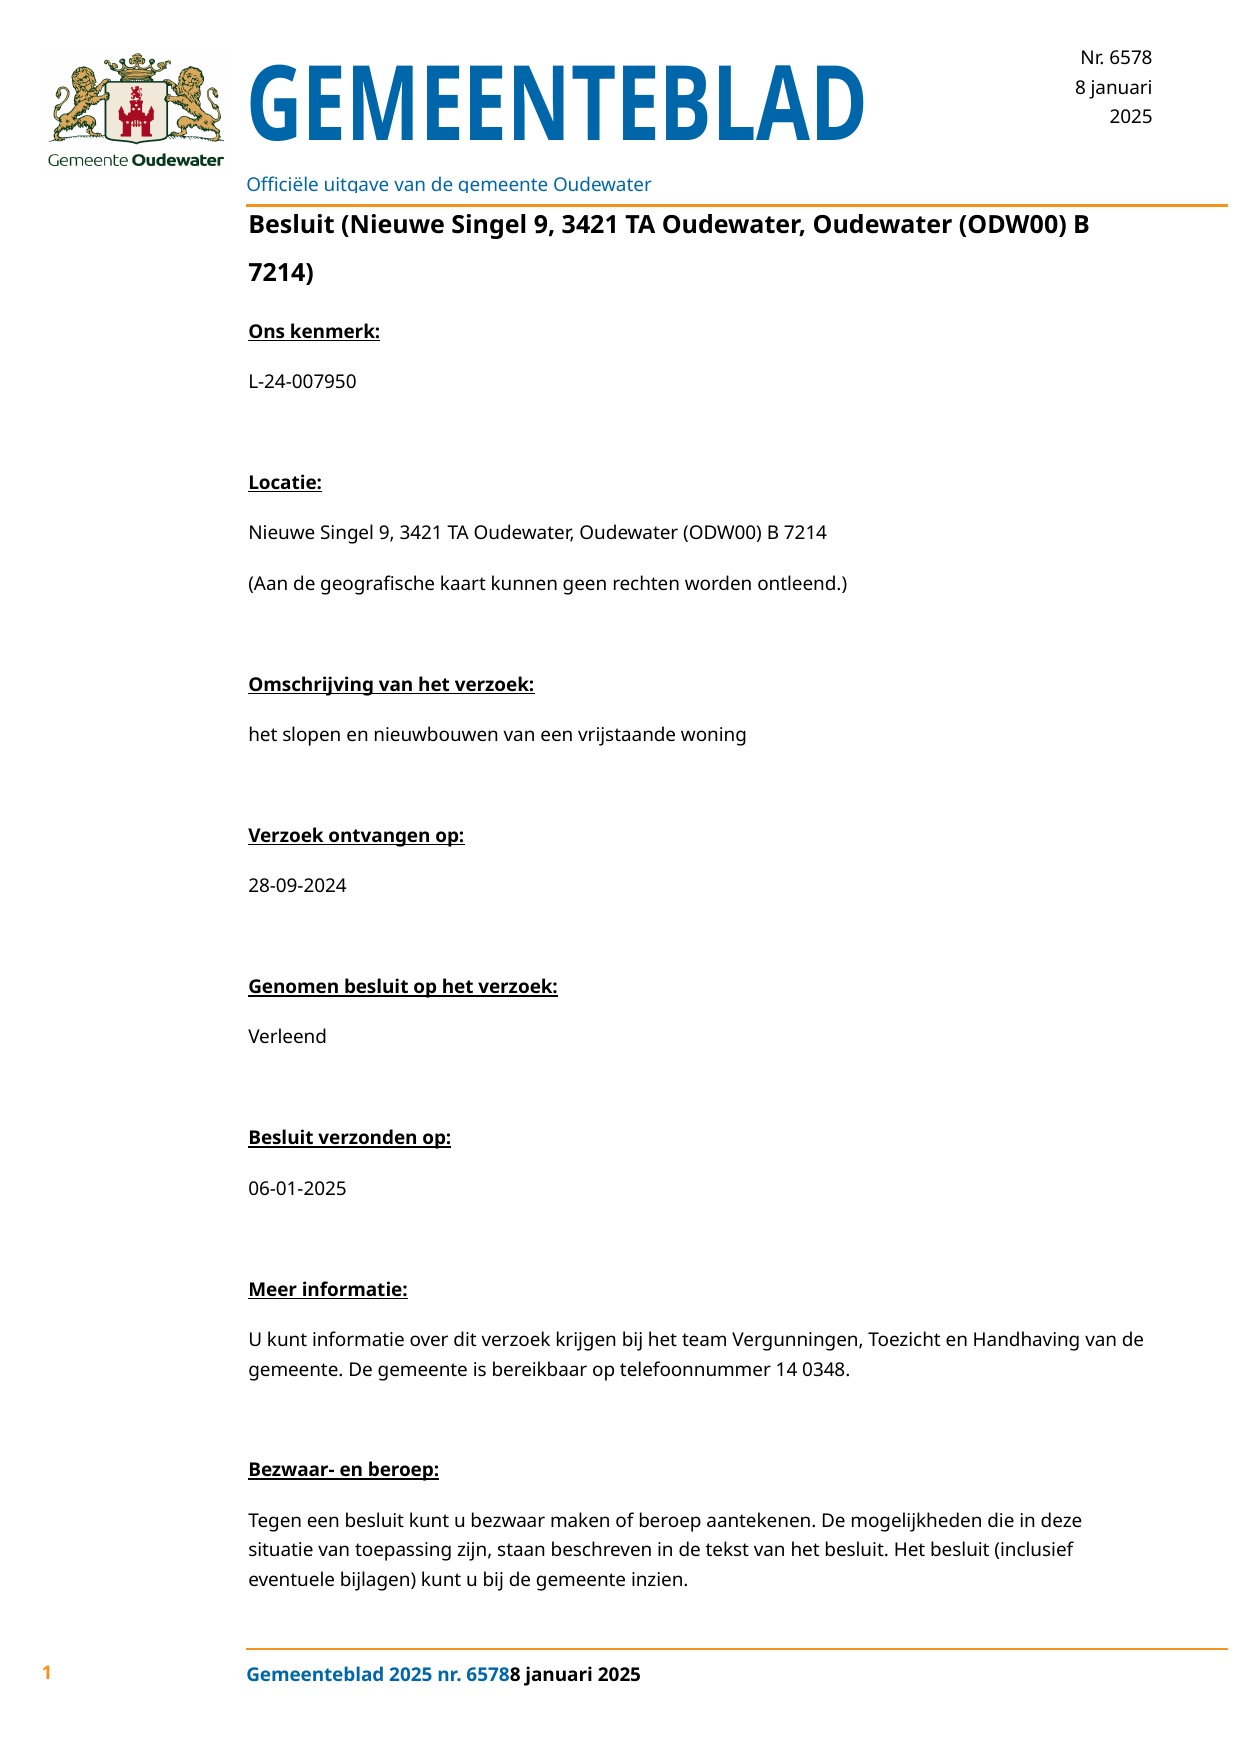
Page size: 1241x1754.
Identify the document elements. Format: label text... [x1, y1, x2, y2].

text Omschrijving van het verzoek: [248, 671, 1152, 697]
text Verzoek ontvangen op: [248, 822, 1152, 848]
text (Aan de geografische kaart kunnen geen rechten worden ontleend.) [248, 570, 1152, 596]
text U kunt informatie over dit verzoek krijgen bij het team Vergunningen, Toezicht en Handhaving van de gemeente. De gemeente is bereikbaar op telefoonnummer 14 0348. [248, 1326, 1152, 1382]
text Locatie: [248, 469, 1152, 495]
text Nieuwe Singel 9, 3421 TA Oudewater, Oudewater (ODW00) B 7214 [248, 519, 1152, 545]
text Ons kenmerk: [248, 318, 1152, 344]
text 28-09-2024 [248, 872, 1152, 898]
text het slopen en nieuwbouwen van een vrijstaande woning [248, 721, 1152, 747]
text Bezwaar- en beroep: [248, 1457, 1152, 1482]
text 06-01-2025 [248, 1175, 1152, 1201]
text Verleend [248, 1024, 1152, 1049]
text Tegen een besluit kunt u bezwaar maken of beroep aantekenen. De mogelijkheden die in deze situatie van toepassing zijn, staan beschreven in de tekst van het besluit. Het besluit (inclusief eventuele bijlagen) kunt u bij de gemeente inzien. [248, 1507, 1152, 1592]
text Besluit verzonden op: [248, 1124, 1152, 1150]
text Genomen besluit op het verzoek: [248, 973, 1152, 999]
picture [41, 47, 231, 172]
text L-24-007950 [248, 368, 1152, 394]
text Besluit (Nieuwe Singel 9, 3421 TA Oudewater, Oudewater (ODW00) B 7214) [248, 207, 1152, 288]
text Meer informatie: [248, 1276, 1152, 1302]
